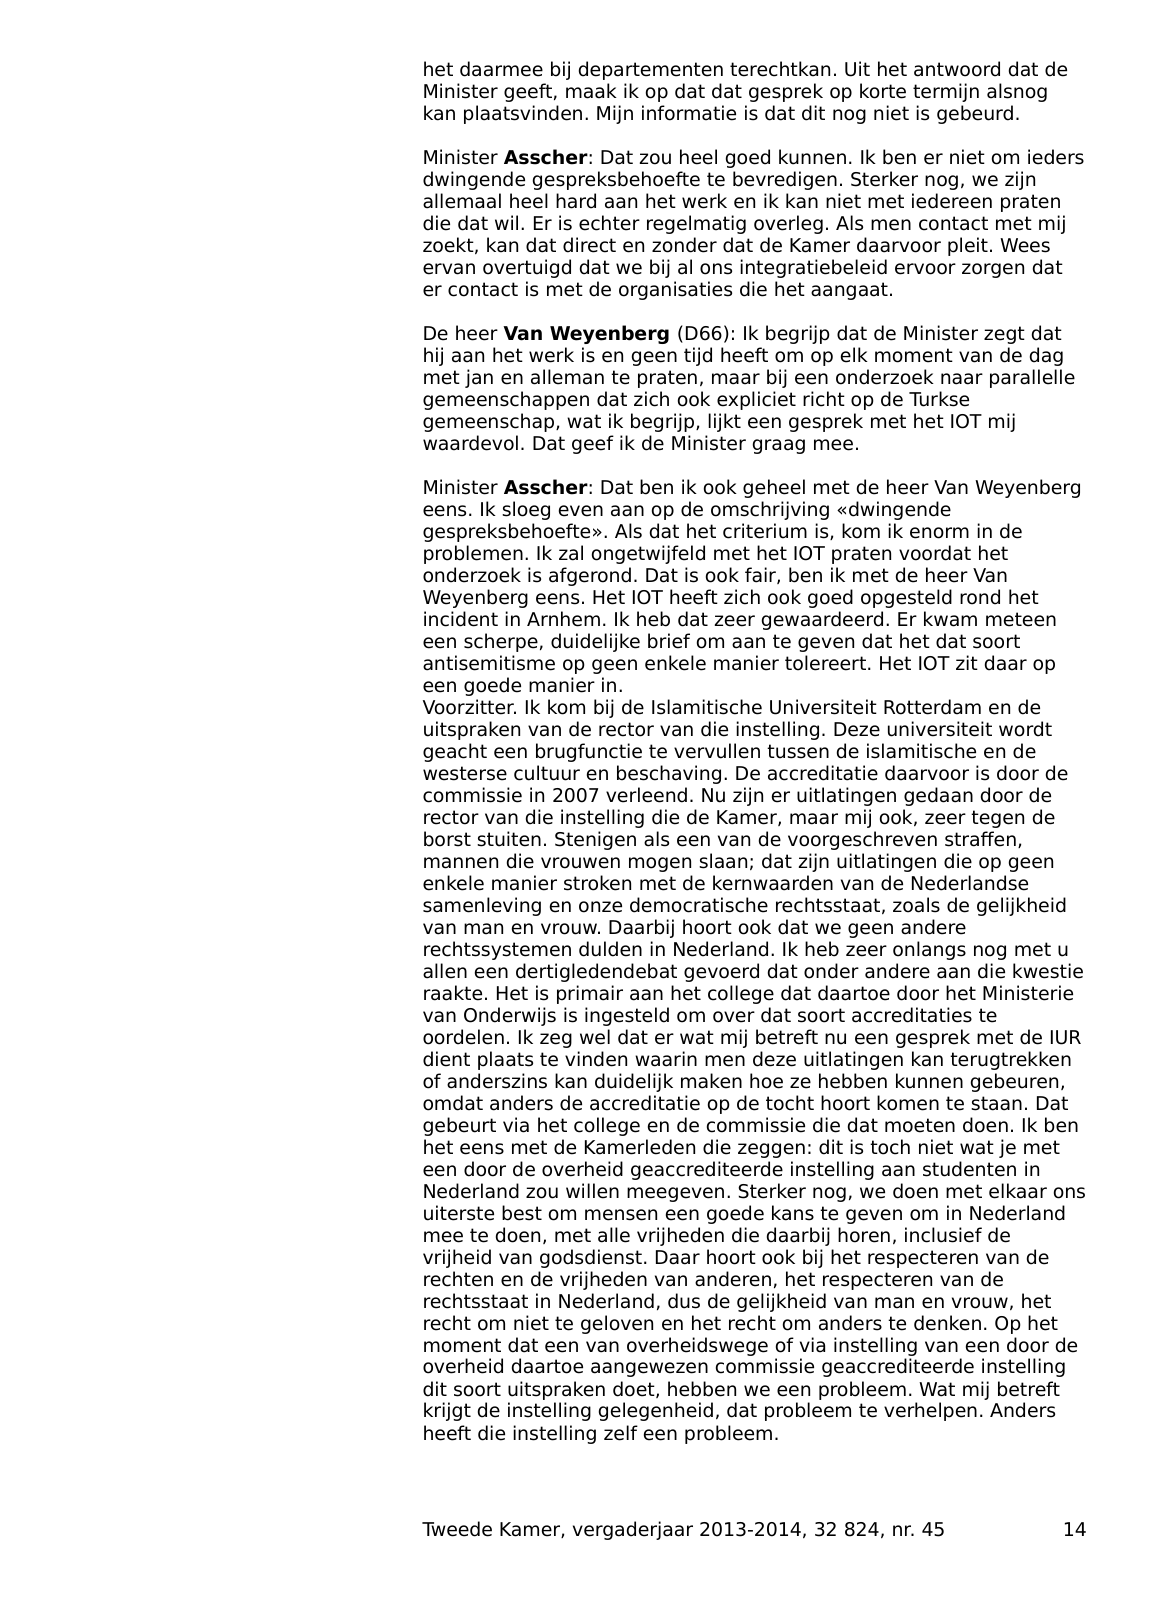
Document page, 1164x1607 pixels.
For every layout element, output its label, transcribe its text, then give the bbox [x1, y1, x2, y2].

text Voorzitter. Ik kom bij de Islamitische Universiteit Rotterdam en de uitspraken van de rector van die instelling. Deze universiteit wordt geacht een brugfunctie te vervullen tussen de islamitische en de westerse cultuur en beschaving. De accreditatie daarvoor is door de commissie in 2007 verleend. Nu zijn er uitlatingen gedaan door de rector van die instelling die de Kamer, maar mij ook, zeer tegen de borst stuiten. Stenigen als een van de voorgeschreven straffen, mannen die vrouwen mogen slaan; dat zijn uitlatingen die op geen enkele manier stroken met de kernwaarden van de Nederlandse samenleving en onze democratische rechtsstaat, zoals de gelijkheid van man en vrouw. Daarbij hoort ook dat we geen andere rechtssystemen dulden in Nederland. Ik heb zeer onlangs nog met u allen een dertigledendebat gevoerd dat onder andere aan die kwestie raakte. Het is primair aan het college dat daartoe door het Ministerie van Onderwijs is ingesteld om over dat soort accreditaties te oordelen. Ik zeg wel dat er wat mij betreft nu een gesprek met de IUR dient plaats te vinden waarin men deze uitlatingen kan terugtrekken of anderszins kan duidelijk maken hoe ze hebben kunnen gebeuren, omdat anders de accreditatie op de tocht hoort komen te staan. Dat gebeurt via het college en de commissie die dat moeten doen. Ik ben het eens met de Kamerleden die zeggen: dit is toch niet wat je met een door de overheid geaccrediteerde instelling aan studenten in Nederland zou willen meegeven. Sterker nog, we doen met elkaar ons uiterste best om mensen een goede kans te geven om in Nederland mee te doen, met alle vrijheden die daarbij horen, inclusief de vrijheid van godsdienst. Daar hoort ook bij het respecteren van de rechten en de vrijheden van anderen, het respecteren van de rechtsstaat in Nederland, dus de gelijkheid van man en vrouw, het recht om niet te geloven en het recht om anders te denken. Op het moment dat een van overheidswege of via instelling van een door de overheid daartoe aangewezen commissie geaccrediteerde instelling dit soort uitspraken doet, hebben we een probleem. Wat mij betreft krijgt de instelling gelegenheid, dat probleem te verhelpen. Anders heeft die instelling zelf een probleem. [422, 697, 1087, 1444]
text het daarmee bij departementen terechtkan. Uit het antwoord dat de Minister geeft, maak ik op dat dat gesprek op korte termijn alsnog kan plaatsvinden. Mijn informatie is dat dit nog niet is gebeurd. [422, 59, 1087, 125]
text De heer Van Weyenberg (D66): Ik begrijp dat de Minister zegt dat hij aan het werk is en geen tijd heeft om op elk moment van de dag met jan en alleman te praten, maar bij een onderzoek naar parallelle gemeenschappen dat zich ook expliciet richt op de Turkse gemeenschap, wat ik begrijp, lijkt een gesprek met het IOT mij waardevol. Dat geef ik de Minister graag mee. [422, 323, 1087, 455]
text Minister Asscher: Dat zou heel goed kunnen. Ik ben er niet om ieders dwingende gespreksbehoefte te bevredigen. Sterker nog, we zijn allemaal heel hard aan het werk en ik kan niet met iedereen praten die dat wil. Er is echter regelmatig overleg. Als men contact met mij zoekt, kan dat direct en zonder dat de Kamer daarvoor pleit. Wees ervan overtuigd dat we bij al ons integratiebeleid ervoor zorgen dat er contact is met de organisaties die het aangaat. [422, 147, 1087, 301]
text Minister Asscher: Dat ben ik ook geheel met de heer Van Weyenberg eens. Ik sloeg even aan op de omschrijving «dwingende gespreksbehoefte». Als dat het criterium is, kom ik enorm in de problemen. Ik zal ongetwijfeld met het IOT praten voordat het onderzoek is afgerond. Dat is ook fair, ben ik met de heer Van Weyenberg eens. Het IOT heeft zich ook goed opgesteld rond het incident in Arnhem. Ik heb dat zeer gewaardeerd. Er kwam meteen een scherpe, duidelijke brief om aan te geven dat het dat soort antisemitisme op geen enkele manier tolereert. Het IOT zit daar op een goede manier in. [422, 477, 1087, 697]
